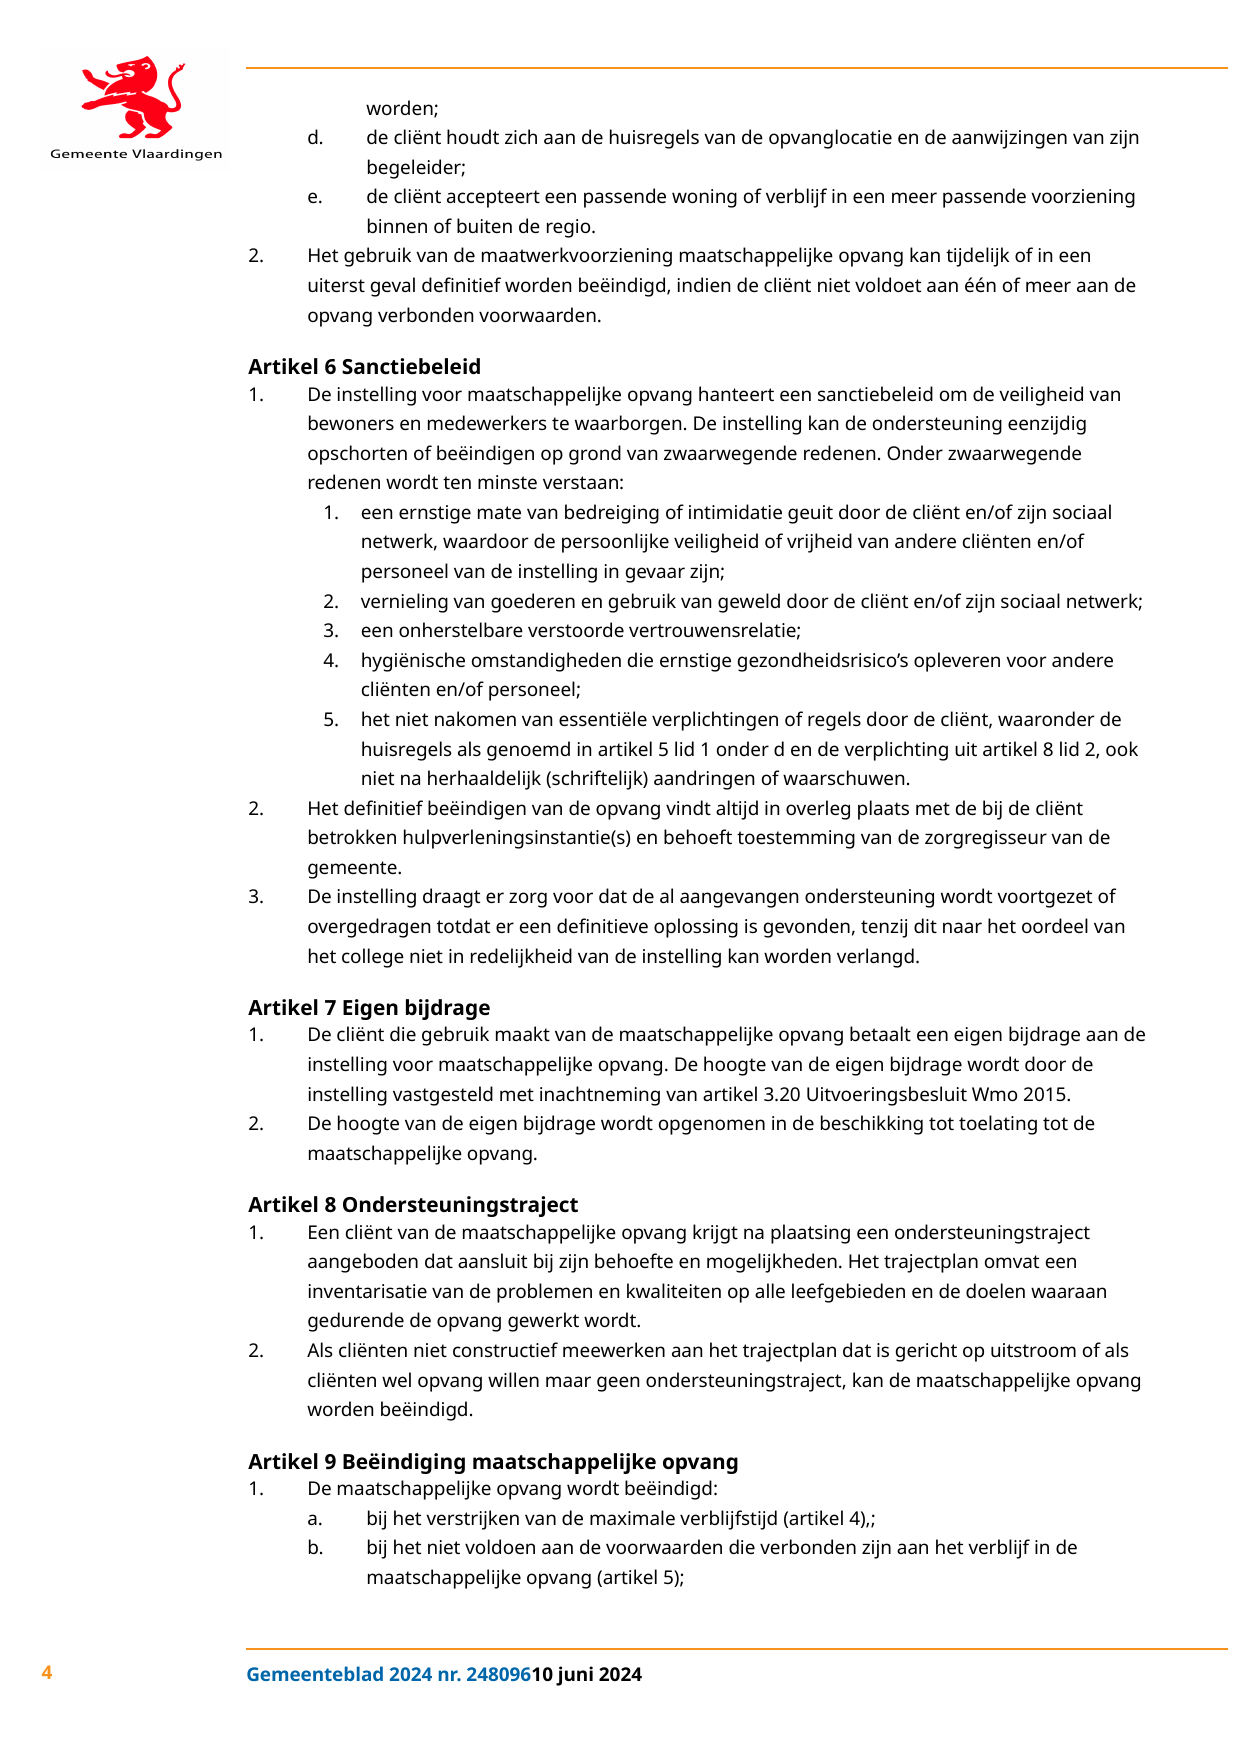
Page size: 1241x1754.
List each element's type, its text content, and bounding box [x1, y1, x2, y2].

text Artikel 8 Ondersteuningstraject [248, 1190, 1152, 1219]
list De maatschappelijke opvang wordt beëindigd: [248, 1475, 1152, 1501]
list een ernstige mate van bedreiging of intimidatie geuit door de cliënt en/of zijn sociaal netwerk, waardoor de persoonlijke veiligheid of vrijheid van andere cliënten en/of personeel van de instelling in gevaar zijn; [323, 499, 1152, 584]
list worden; [307, 95, 1152, 121]
list Het gebruik van de maatwerkvoorziening maatschappelijke opvang kan tijdelijk of in een uiterst geval definitief worden beëindigd, indien de cliënt niet voldoet aan één of meer aan de opvang verbonden voorwaarden. [248, 243, 1152, 328]
list een onherstelbare verstoorde vertrouwensrelatie; [323, 617, 1152, 643]
list De hoogte van de eigen bijdrage wordt opgenomen in de beschikking tot toelating tot de maatschappelijke opvang. [248, 1110, 1152, 1166]
text Artikel 6 Sanctiebeleid [248, 352, 1152, 381]
list De cliënt die gebruik maakt van de maatschappelijke opvang betaalt een eigen bijdrage aan de instelling voor maatschappelijke opvang. De hoogte van de eigen bijdrage wordt door de instelling vastgesteld met inachtneming van artikel 3.20 Uitvoeringsbesluit Wmo 2015. [248, 1022, 1152, 1107]
list De instelling voor maatschappelijke opvang hanteert een sanctiebeleid om de veiligheid van bewoners en medewerkers te waarborgen. De instelling kan de ondersteuning eenzijdig opschorten of beëindigen op grond van zwaarwegende redenen. Onder zwaarwegende redenen wordt ten minste verstaan: [248, 381, 1152, 495]
list Als cliënten niet constructief meewerken aan het trajectplan dat is gericht op uitstroom of als cliënten wel opvang willen maar geen ondersteuningstraject, kan de maatschappelijke opvang worden beëindigd. [248, 1337, 1152, 1422]
list Het definitief beëindigen van de opvang vindt altijd in overleg plaats met de bij de cliënt betrokken hulpverleningsinstantie(s) en behoeft toestemming van de zorgregisseur van de gemeente. [248, 795, 1152, 880]
list vernieling van goederen en gebruik van geweld door de cliënt en/of zijn sociaal netwerk; [323, 588, 1152, 613]
list bij het verstrijken van de maximale verblijfstijd (artikel 4),; [307, 1505, 1152, 1531]
list de cliënt accepteert een passende woning of verblijf in een meer passende voorziening binnen of buiten de regio. [307, 183, 1152, 239]
text Artikel 9 Beëindiging maatschappelijke opvang [248, 1447, 1152, 1475]
picture [41, 47, 231, 172]
list bij het niet voldoen aan de voorwaarden die verbonden zijn aan het verblijf in de maatschappelijke opvang (artikel 5); [307, 1534, 1152, 1590]
list De instelling draagt er zorg voor dat de al aangevangen ondersteuning wordt voortgezet of overgedragen totdat er een definitieve oplossing is gevonden, tenzij dit naar het oordeel van het college niet in redelijkheid van de instelling kan worden verlangd. [248, 884, 1152, 968]
list het niet nakomen van essentiële verplichtingen of regels door de cliënt, waaronder de huisregels als genoemd in artikel 5 lid 1 onder d en de verplichting uit artikel 8 lid 2, ook niet na herhaaldelijk (schriftelijk) aandringen of waarschuwen. [323, 706, 1152, 791]
text Artikel 7 Eigen bijdrage [248, 993, 1152, 1022]
list de cliënt houdt zich aan de huisregels van de opvanglocatie en de aanwijzingen van zijn begeleider; [307, 124, 1152, 180]
list Een cliënt van de maatschappelijke opvang krijgt na plaatsing een ondersteuningstraject aangeboden dat aansluit bij zijn behoefte en mogelijkheden. Het trajectplan omvat een inventarisatie van de problemen en kwaliteiten op alle leefgebieden en de doelen waaraan gedurende de opvang gewerkt wordt. [248, 1219, 1152, 1333]
list hygiënische omstandigheden die ernstige gezondheidsrisico’s opleveren voor andere cliënten en/of personeel; [323, 647, 1152, 702]
